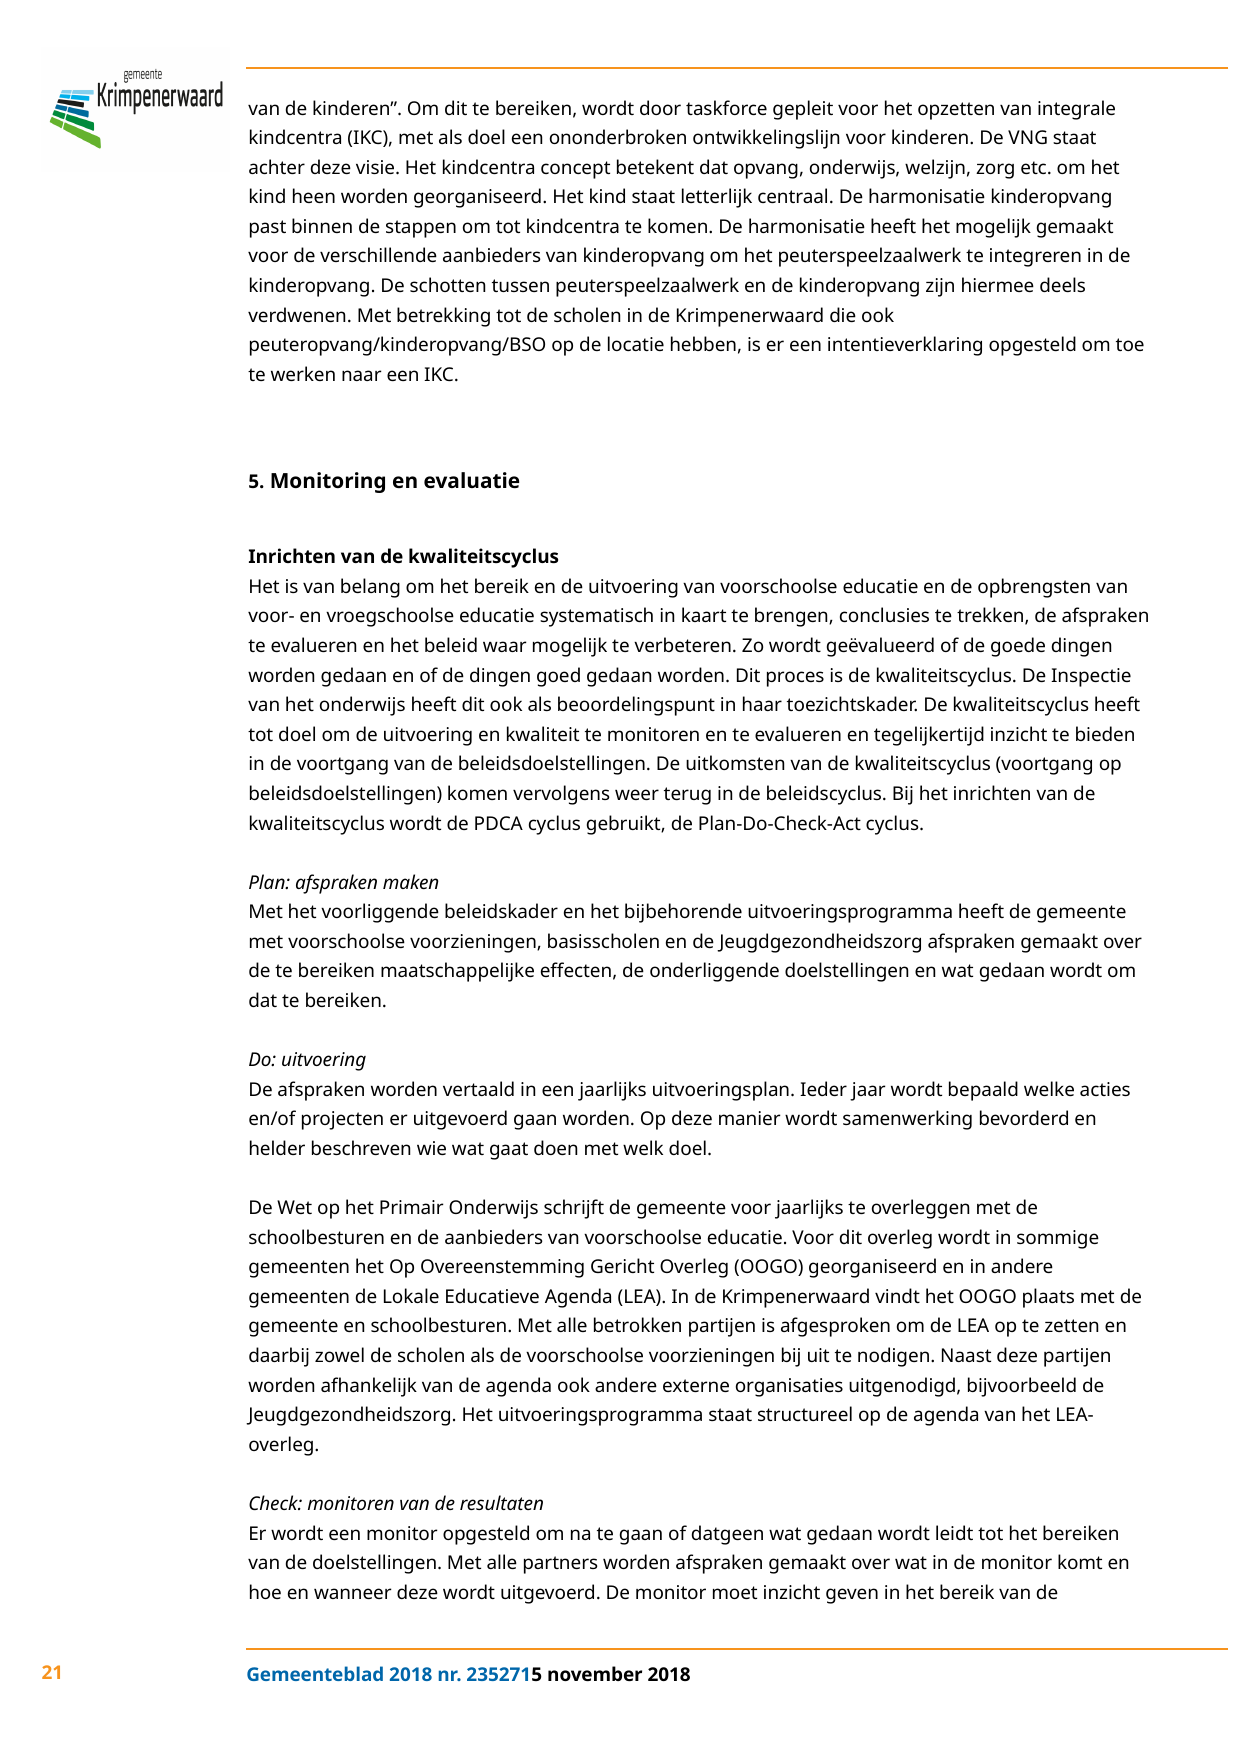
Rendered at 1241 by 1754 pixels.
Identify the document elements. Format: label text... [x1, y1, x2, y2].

text Do: uitvoering [248, 1046, 1152, 1072]
text De Wet op het Primair Onderwijs schrijft de gemeente voor jaarlijks te overleggen met de schoolbesturen en de aanbieders van voorschoolse educatie. Voor dit overleg wordt in sommige gemeenten het Op Overeenstemming Gericht Overleg (OOGO) georganiseerd en in andere gemeenten de Lokale Educatieve Agenda (LEA). In de Krimpenerwaard vindt het OOGO plaats met de gemeente en schoolbesturen. Met alle betrokken partijen is afgesproken om de LEA op te zetten en daarbij zowel de scholen als de voorschoolse voorzieningen bij uit te nodigen. Naast deze partijen worden afhankelijk van de agenda ook andere externe organisaties uitgenodigd, bijvoorbeeld de Jeugdgezondheidszorg. Het uitvoeringsprogramma staat structureel op de agenda van het LEA-overleg. [248, 1194, 1152, 1457]
text De afspraken worden vertaald in een jaarlijks uitvoeringsplan. Ieder jaar wordt bepaald welke acties en/of projecten er uitgevoerd gaan worden. Op deze manier wordt samenwerking bevorderd en helder beschreven wie wat gaat doen met welk doel. [248, 1076, 1152, 1161]
text Het is van belang om het bereik en de uitvoering van voorschoolse educatie en de opbrengsten van voor- en vroegschoolse educatie systematisch in kaart te brengen, conclusies te trekken, de afspraken te evalueren en het beleid waar mogelijk te verbeteren. Zo wordt geëvalueerd of de goede dingen worden gedaan en of de dingen goed gedaan worden. Dit proces is de kwaliteitscyclus. De Inspectie van het onderwijs heeft dit ook als beoordelingspunt in haar toezichtskader. De kwaliteitscyclus heeft tot doel om de uitvoering en kwaliteit te monitoren en te evalueren en tegelijkertijd inzicht te bieden in de voortgang van de beleidsdoelstellingen. De uitkomsten van de kwaliteitscyclus (voortgang op beleidsdoelstellingen) komen vervolgens weer terug in de beleidscyclus. Bij het inrichten van de kwaliteitscyclus wordt de PDCA cyclus gebruikt, de Plan-Do-Check-Act cyclus. [248, 573, 1152, 836]
text Plan: afspraken maken [248, 869, 1152, 895]
text Inrichten van de kwaliteitscyclus [248, 543, 1152, 569]
text van de kinderen”. Om dit te bereiken, wordt door taskforce gepleit voor het opzetten van integrale kindcentra (IKC), met als doel een ononderbroken ontwikkelingslijn voor kinderen. De VNG staat achter deze visie. Het kindcentra concept betekent dat opvang, onderwijs, welzijn, zorg etc. om het kind heen worden georganiseerd. Het kind staat letterlijk centraal. De harmonisatie kinderopvang past binnen de stappen om tot kindcentra te komen. De harmonisatie heeft het mogelijk gemaakt voor de verschillende aanbieders van kinderopvang om het peuterspeelzaalwerk te integreren in de kinderopvang. De schotten tussen peuterspeelzaalwerk en de kinderopvang zijn hiermee deels verdwenen. Met betrekking tot de scholen in de Krimpenerwaard die ook peuteropvang/kinderopvang/BSO op de locatie hebben, is er een intentieverklaring opgesteld om toe te werken naar een IKC. [248, 95, 1152, 387]
text 5. Monitoring en evaluatie [248, 466, 1152, 494]
text Check: monitoren van de resultaten [248, 1490, 1152, 1516]
text Er wordt een monitor opgesteld om na te gaan of datgeen wat gedaan wordt leidt tot het bereiken van de doelstellingen. Met alle partners worden afspraken gemaakt over wat in de monitor komt en hoe en wanneer deze wordt uitgevoerd. De monitor moet inzicht geven in het bereik van de [248, 1520, 1152, 1605]
picture [41, 47, 231, 172]
text Met het voorliggende beleidskader en het bijbehorende uitvoeringsprogramma heeft de gemeente met voorschoolse voorzieningen, basisscholen en de Jeugdgezondheidszorg afspraken gemaakt over de te bereiken maatschappelijke effecten, de onderliggende doelstellingen en wat gedaan wordt om dat te bereiken. [248, 898, 1152, 1013]
